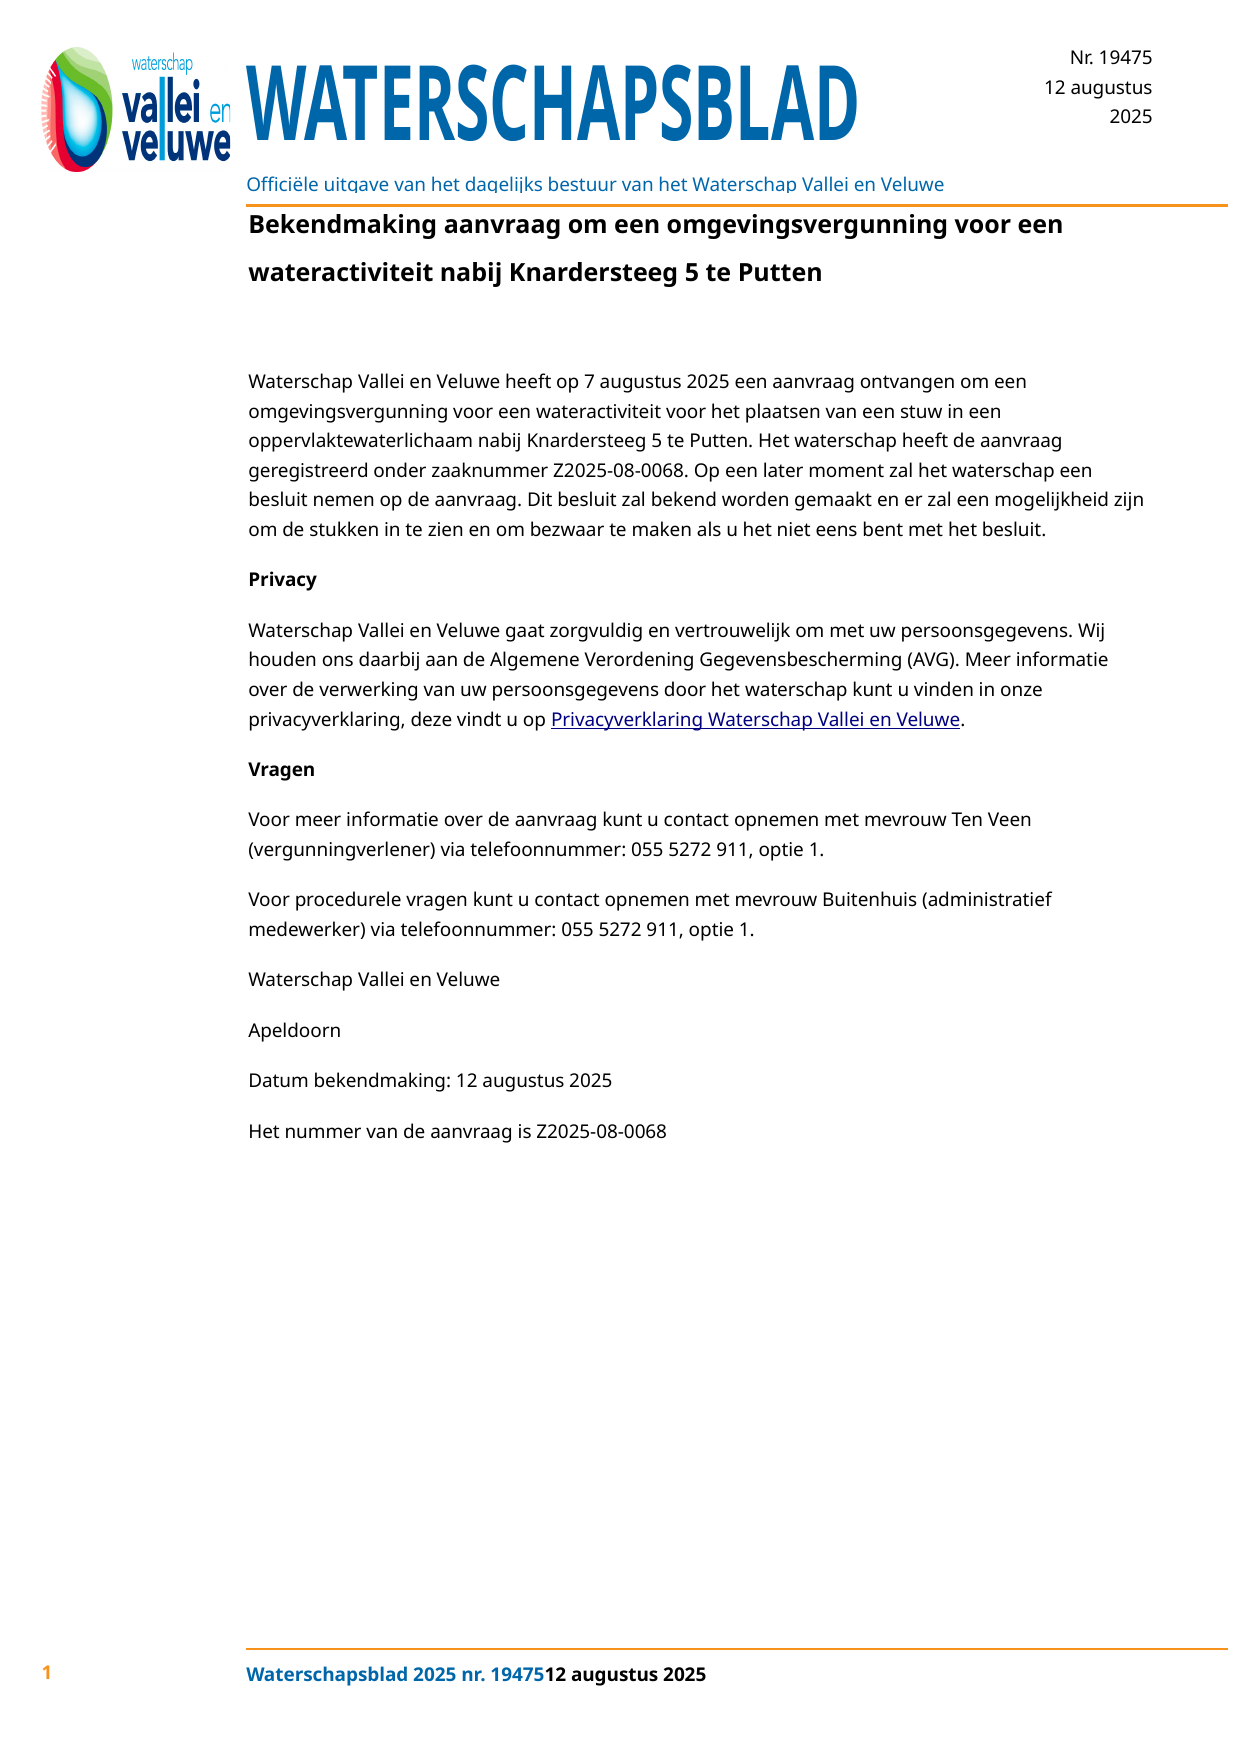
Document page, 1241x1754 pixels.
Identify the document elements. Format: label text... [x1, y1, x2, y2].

text Waterschap Vallei en Veluwe [248, 967, 1152, 992]
text Apeldoorn [248, 1017, 1152, 1043]
text Voor meer informatie over de aanvraag kunt u contact opnemen met mevrouw Ten Veen (vergunningverlener) via telefoonnummer: 055 5272 911, optie 1. [248, 807, 1152, 862]
text Waterschap Vallei en Veluwe gaat zorgvuldig en vertrouwelijk om met uw persoonsgegevens. Wij houden ons daarbij aan de Algemene Verordening Gegevensbescherming (AVG). Meer informatie over de verwerking van uw persoonsgegevens door het waterschap kunt u vinden in onze privacyverklaring, deze vindt u op Privacyverklaring Waterschap Vallei en Veluwe. [248, 617, 1152, 732]
text Vragen [248, 756, 1152, 782]
text Waterschap Vallei en Veluwe heeft op 7 augustus 2025 een aanvraag ontvangen om een omgevingsvergunning voor een wateractiviteit voor het plaatsen van een stuw in een oppervlaktewaterlichaam nabij Knardersteeg 5 te Putten. Het waterschap heeft de aanvraag geregistreerd onder zaaknummer Z2025-08-0068. Op een later moment zal het waterschap een besluit nemen op de aanvraag. Dit besluit zal bekend worden gemaakt en er zal een mogelijkheid zijn om de stukken in te zien en om bezwaar te maken als u het niet eens bent met het besluit. [248, 368, 1152, 542]
picture [41, 47, 231, 172]
text Privacy [248, 567, 1152, 592]
text Het nummer van de aanvraag is Z2025-08-0068 [248, 1118, 1152, 1144]
text Bekendmaking aanvraag om een omgevingsvergunning voor een wateractiviteit nabij Knardersteeg 5 te Putten [248, 207, 1152, 288]
text Voor procedurele vragen kunt u contact opnemen met mevrouw Buitenhuis (administratief medewerker) via telefoonnummer: 055 5272 911, optie 1. [248, 887, 1152, 942]
text Datum bekendmaking: 12 augustus 2025 [248, 1067, 1152, 1093]
